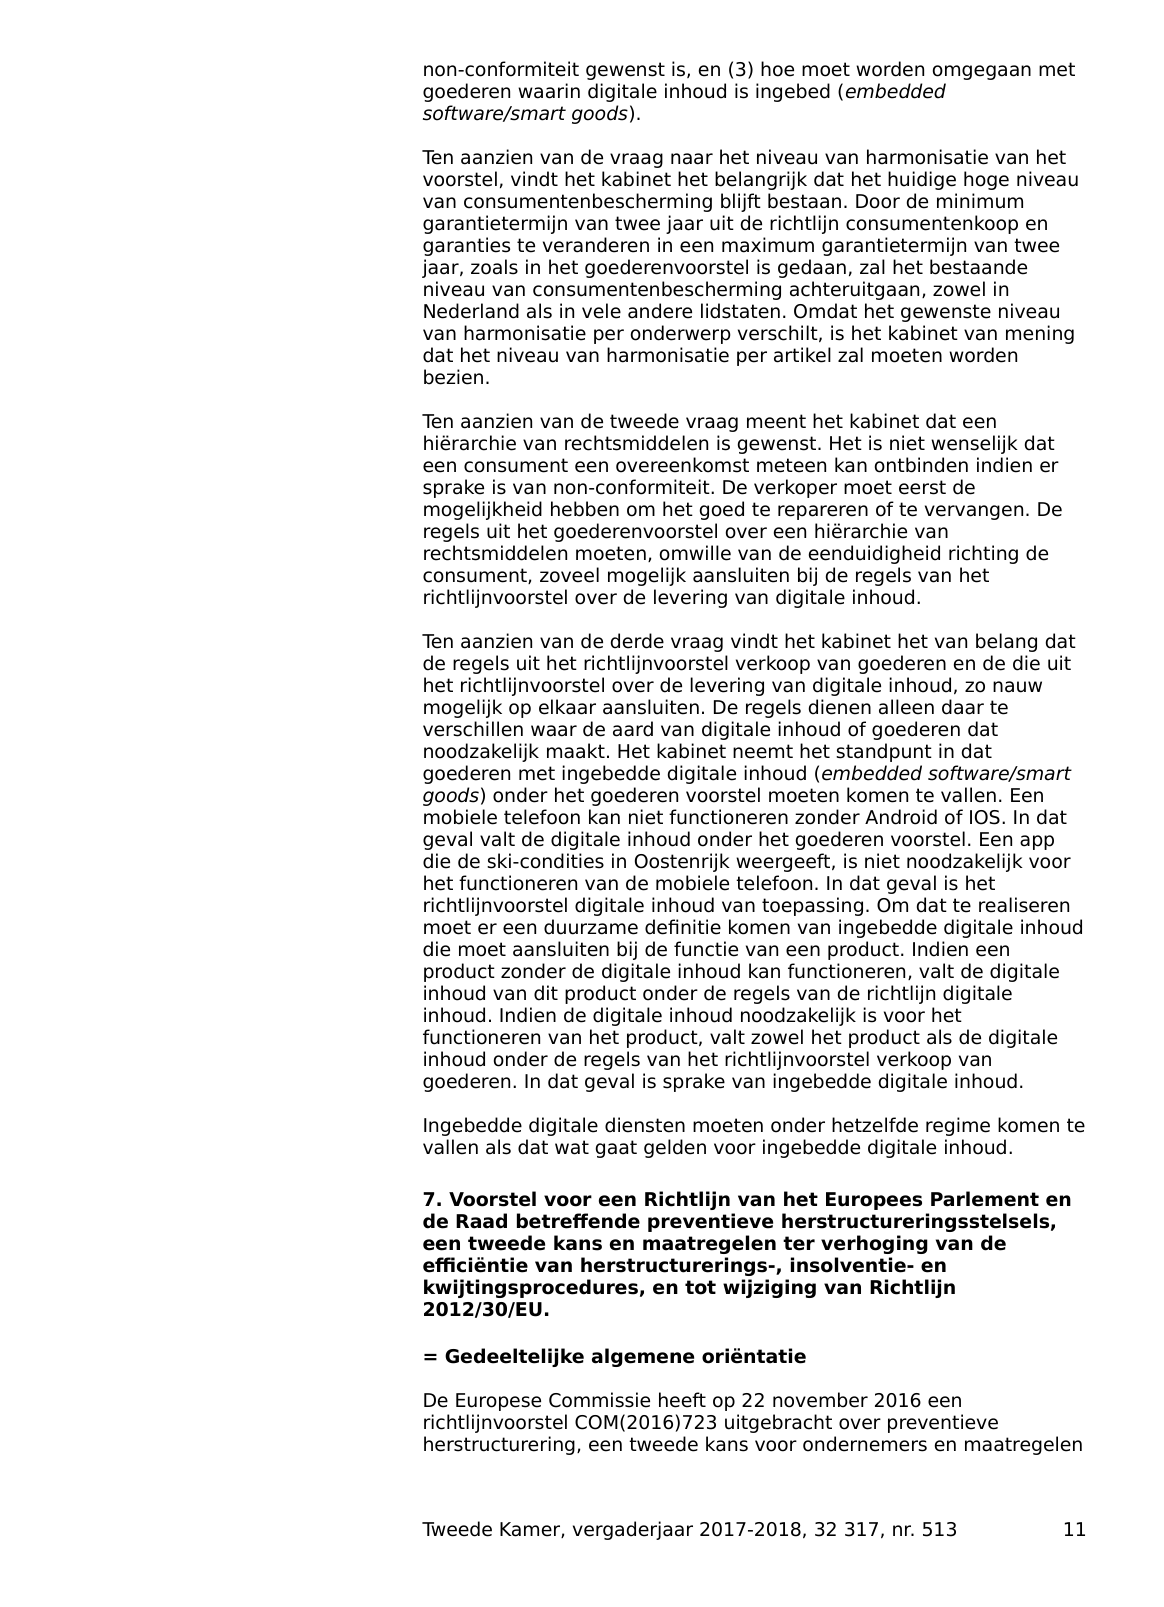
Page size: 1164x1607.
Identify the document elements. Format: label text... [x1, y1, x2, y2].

subtitle 7. Voorstel voor een Richtlijn van het Europees Parlement en de Raad betreffende preventieve herstructureringsstelsels, een tweede kans en maatregelen ter verhoging van de efficiëntie van herstructurerings-, insolventie- en kwijtingsprocedures, en tot wijziging van Richtlijn 2012/30/EU. [422, 1189, 1087, 1321]
text = Gedeeltelijke algemene oriëntatie [422, 1346, 1087, 1368]
text Ingebedde digitale diensten moeten onder hetzelfde regime komen te vallen als dat wat gaat gelden voor ingebedde digitale inhoud. [422, 1115, 1087, 1159]
text non-conformiteit gewenst is, en (3) hoe moet worden omgegaan met goederen waarin digitale inhoud is ingebed (embedded software/smart goods). [422, 59, 1087, 125]
text Ten aanzien van de vraag naar het niveau van harmonisatie van het voorstel, vindt het kabinet het belangrijk dat het huidige hoge niveau van consumentenbescherming blijft bestaan. Door de minimum garantietermijn van twee jaar uit de richtlijn consumentenkoop en garanties te veranderen in een maximum garantietermijn van twee jaar, zoals in het goederenvoorstel is gedaan, zal het bestaande niveau van consumentenbescherming achteruitgaan, zowel in Nederland als in vele andere lidstaten. Omdat het gewenste niveau van harmonisatie per onderwerp verschilt, is het kabinet van mening dat het niveau van harmonisatie per artikel zal moeten worden bezien. [422, 147, 1087, 389]
text De Europese Commissie heeft op 22 november 2016 een richtlijnvoorstel COM(2016)723 uitgebracht over preventieve herstructurering, een tweede kans voor ondernemers en maatregelen [422, 1390, 1087, 1456]
text Ten aanzien van de tweede vraag meent het kabinet dat een hiërarchie van rechtsmiddelen is gewenst. Het is niet wenselijk dat een consument een overeenkomst meteen kan ontbinden indien er sprake is van non-conformiteit. De verkoper moet eerst de mogelijkheid hebben om het goed te repareren of te vervangen. De regels uit het goederenvoorstel over een hiërarchie van rechtsmiddelen moeten, omwille van de eenduidigheid richting de consument, zoveel mogelijk aansluiten bij de regels van het richtlijnvoorstel over de levering van digitale inhoud. [422, 411, 1087, 609]
text Ten aanzien van de derde vraag vindt het kabinet het van belang dat de regels uit het richtlijnvoorstel verkoop van goederen en de die uit het richtlijnvoorstel over de levering van digitale inhoud, zo nauw mogelijk op elkaar aansluiten. De regels dienen alleen daar te verschillen waar de aard van digitale inhoud of goederen dat noodzakelijk maakt. Het kabinet neemt het standpunt in dat goederen met ingebedde digitale inhoud (embedded software/smart goods) onder het goederen voorstel moeten komen te vallen. Een mobiele telefoon kan niet functioneren zonder Android of IOS. In dat geval valt de digitale inhoud onder het goederen voorstel. Een app die de ski-condities in Oostenrijk weergeeft, is niet noodzakelijk voor het functioneren van de mobiele telefoon. In dat geval is het richtlijnvoorstel digitale inhoud van toepassing. Om dat te realiseren moet er een duurzame definitie komen van ingebedde digitale inhoud die moet aansluiten bij de functie van een product. Indien een product zonder de digitale inhoud kan functioneren, valt de digitale inhoud van dit product onder de regels van de richtlijn digitale inhoud. Indien de digitale inhoud noodzakelijk is voor het functioneren van het product, valt zowel het product als de digitale inhoud onder de regels van het richtlijnvoorstel verkoop van goederen. In dat geval is sprake van ingebedde digitale inhoud. [422, 631, 1087, 1093]
